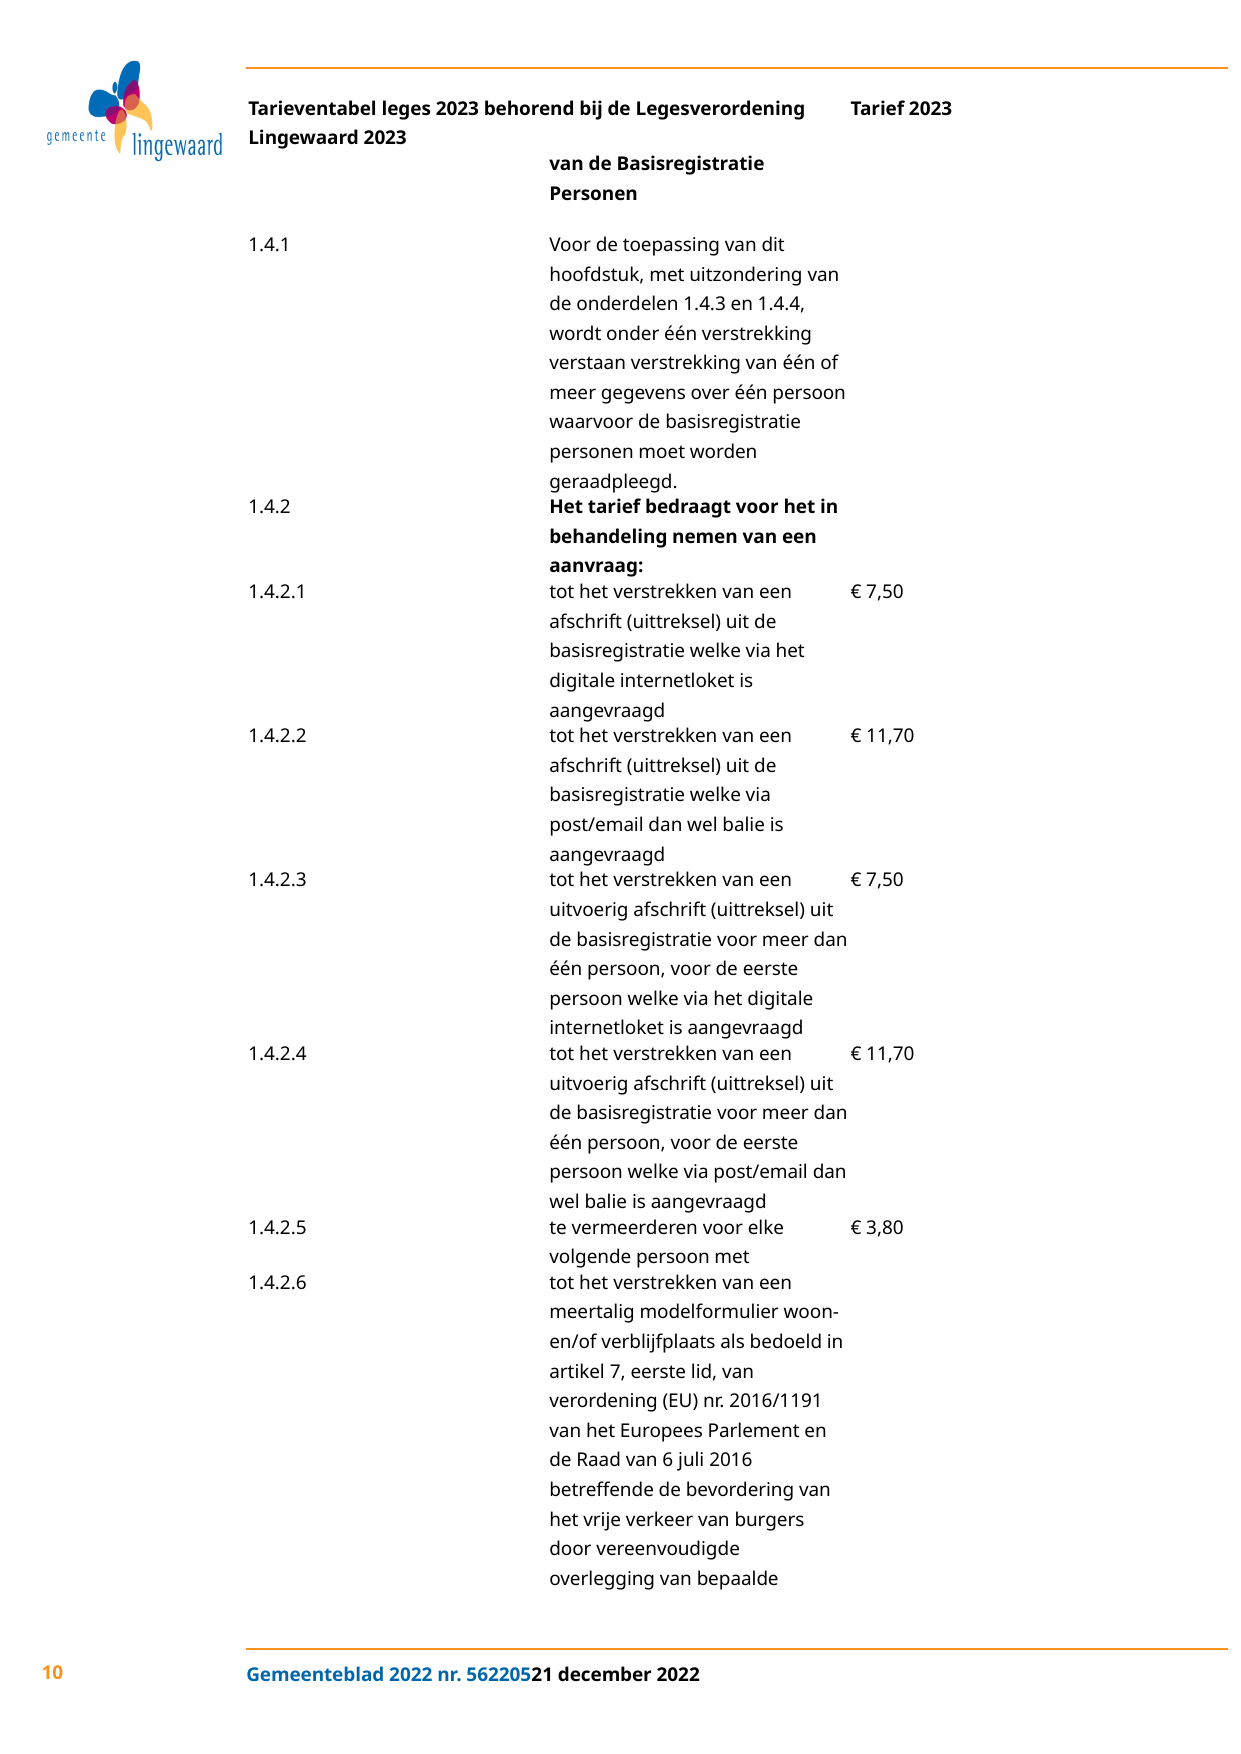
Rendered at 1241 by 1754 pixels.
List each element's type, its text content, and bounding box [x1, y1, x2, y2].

table_cell [850, 231, 1152, 493]
table_cell 1.4.2.2 [248, 723, 549, 867]
table_cell € 3,80 [850, 1214, 1152, 1269]
table_cell 1.4.2 [248, 494, 549, 578]
table_cell tot het verstrekken van een uitvoerig afschrift (uittreksel) uit de basisregistratie voor meer dan één persoon, voor de eerste persoon welke via post/email dan wel balie is aangevraagd [549, 1040, 850, 1214]
table_cell [850, 205, 1152, 231]
table_cell € 7,50 [850, 579, 1152, 722]
table_cell te vermeerderen voor elke volgende persoon met [549, 1214, 850, 1269]
table_cell [850, 150, 1152, 205]
table_cell 1.4.2.6 [248, 1269, 549, 1591]
table_cell [248, 205, 549, 231]
table_cell 1.4.2.1 [248, 579, 549, 722]
table_cell [850, 1269, 1152, 1591]
table_cell € 11,70 [850, 1040, 1152, 1214]
table_header Tarieventabel leges 2023 behorend bij de Legesverordening Lingewaard 2023 [248, 95, 850, 150]
table_cell 1.4.2.3 [248, 867, 549, 1040]
table_header Tarief 2023 [850, 95, 1152, 150]
table_cell € 7,50 [850, 867, 1152, 1040]
table_cell [549, 205, 850, 231]
table_cell Voor de toepassing van dit hoofdstuk, met uitzondering van de onderdelen 1.4.3 en 1.4.4, wordt onder één verstrekking verstaan verstrekking van één of meer gegevens over één persoon waarvoor de basisregistratie personen moet worden geraadpleegd. [549, 231, 850, 493]
table_cell 1.4.2.4 [248, 1040, 549, 1214]
table_cell tot het verstrekken van een uitvoerig afschrift (uittreksel) uit de basisregistratie voor meer dan één persoon, voor de eerste persoon welke via het digitale internetloket is aangevraagd [549, 867, 850, 1040]
table_cell van de Basisregistratie Personen [549, 150, 850, 205]
table_cell 1.4.2.5 [248, 1214, 549, 1269]
table_cell € 11,70 [850, 723, 1152, 867]
picture [41, 47, 231, 172]
table_cell Het tarief bedraagt voor het in behandeling nemen van een aanvraag: [549, 494, 850, 578]
table_cell tot het verstrekken van een afschrift (uittreksel) uit de basisregistratie welke via het digitale internetloket is aangevraagd [549, 579, 850, 722]
table_cell tot het verstrekken van een afschrift (uittreksel) uit de basisregistratie welke via post/email dan wel balie is aangevraagd [549, 723, 850, 867]
table_cell [248, 150, 549, 205]
table_cell tot het verstrekken van een meertalig modelformulier woon- en/of verblijfplaats als bedoeld in artikel 7, eerste lid, van verordening (EU) nr. 2016/1191 van het Europees Parlement en de Raad van 6 juli 2016 betreffende de bevordering van het vrije verkeer van burgers door vereenvoudigde overlegging van bepaalde [549, 1269, 850, 1591]
table_cell [850, 494, 1152, 578]
table_cell 1.4.1 [248, 231, 549, 493]
